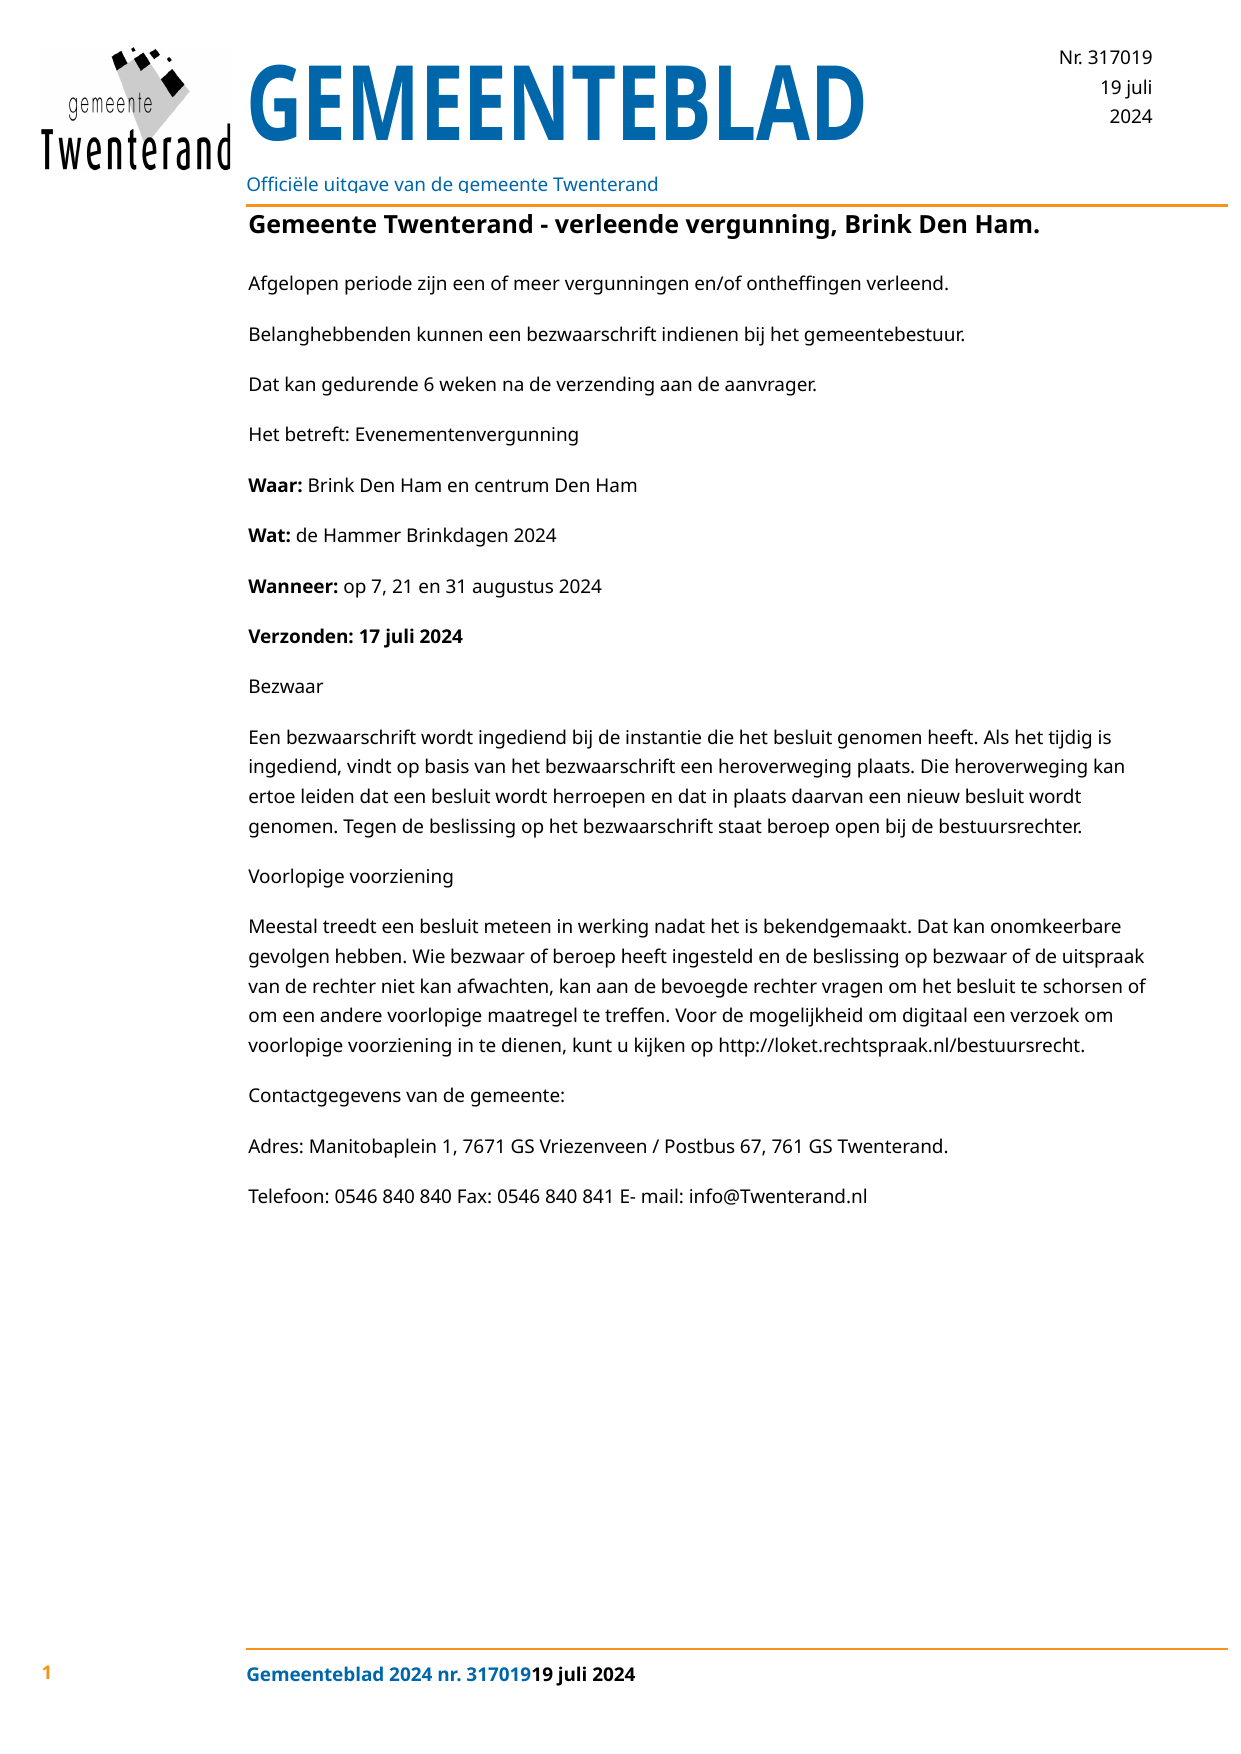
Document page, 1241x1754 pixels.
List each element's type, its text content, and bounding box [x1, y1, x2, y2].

text Gemeente Twenterand - verleende vergunning, Brink Den Ham. [248, 207, 1152, 241]
text Dat kan gedurende 6 weken na de verzending aan de aanvrager. [248, 371, 1152, 397]
text Afgelopen periode zijn een of meer vergunningen en/of ontheffingen verleend. [248, 270, 1152, 296]
text Het betreft: Evenementenvergunning [248, 422, 1152, 447]
text Telefoon: 0546 840 840 Fax: 0546 840 841 E- mail: info@Twenterand.nl [248, 1183, 1152, 1209]
picture [41, 47, 231, 172]
text Een bezwaarschrift wordt ingediend bij de instantie die het besluit genomen heeft. Als het tijdig is ingediend, vindt op basis van het bezwaarschrift een heroverweging plaats. Die heroverweging kan ertoe leiden dat een besluit wordt herroepen en dat in plaats daarvan een nieuw besluit wordt genomen. Tegen de beslissing op het bezwaarschrift staat beroep open bij de bestuursrechter. [248, 724, 1152, 838]
text Contactgegevens van de gemeente: [248, 1082, 1152, 1108]
text Verzonden: 17 juli 2024 [248, 623, 1152, 649]
text Bezwaar [248, 674, 1152, 699]
text Waar: Brink Den Ham en centrum Den Ham [248, 472, 1152, 498]
text Belanghebbenden kunnen een bezwaarschrift indienen bij het gemeentebestuur. [248, 321, 1152, 346]
text Voorlopige voorziening [248, 863, 1152, 889]
text Meestal treedt een besluit meteen in werking nadat het is bekendgemaakt. Dat kan onomkeerbare gevolgen hebben. Wie bezwaar of beroep heeft ingesteld en de beslissing op bezwaar of de uitspraak van de rechter niet kan afwachten, kan aan de bevoegde rechter vragen om het besluit te schorsen of om een andere voorlopige maatregel te treffen. Voor de mogelijkheid om digitaal een verzoek om voorlopige voorziening in te dienen, kunt u kijken op http://loket.rechtspraak.nl/bestuursrecht. [248, 914, 1152, 1058]
text Wat: de Hammer Brinkdagen 2024 [248, 522, 1152, 548]
text Adres: Manitobaplein 1, 7671 GS Vriezenveen / Postbus 67, 761 GS Twenterand. [248, 1133, 1152, 1158]
text Wanneer: op 7, 21 en 31 augustus 2024 [248, 573, 1152, 598]
